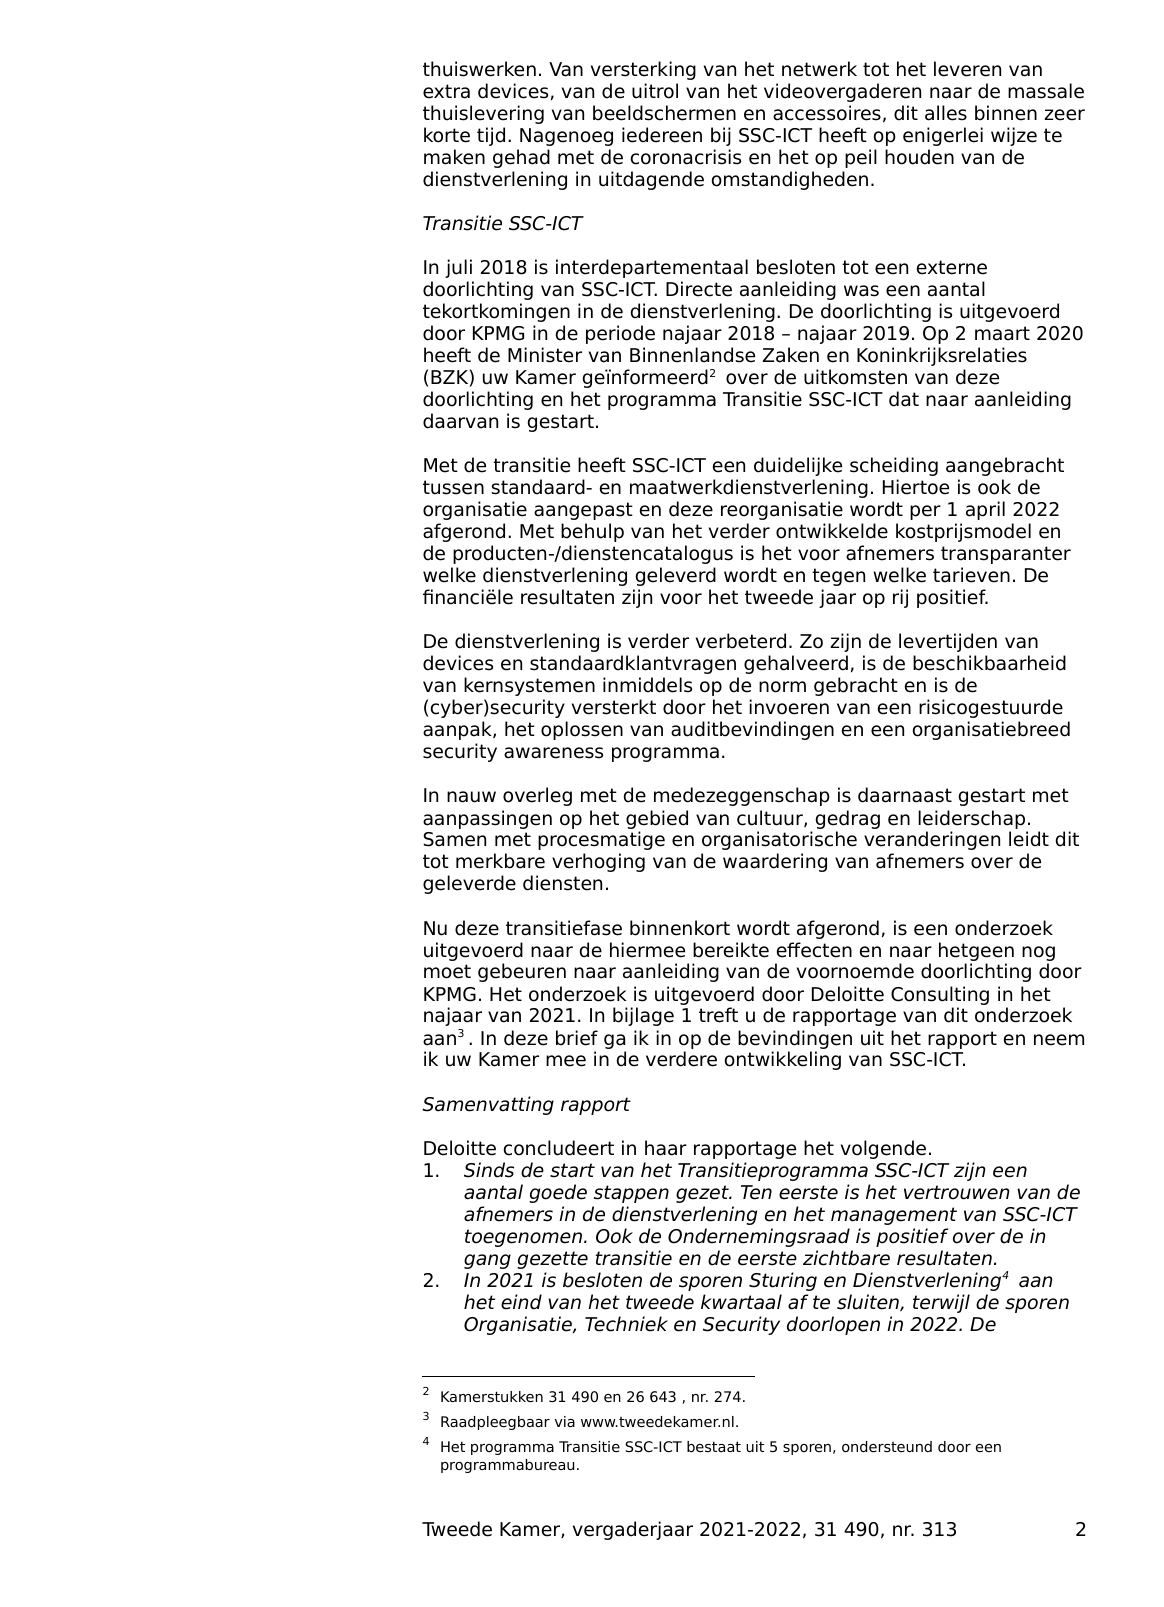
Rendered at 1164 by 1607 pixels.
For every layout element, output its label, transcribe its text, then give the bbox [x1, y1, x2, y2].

text Kamerstukken 31 490 en 26 643 , nr. 274. [422, 1385, 1087, 1407]
subtitle Transitie SSC-ICT [422, 213, 1087, 235]
text Met de transitie heeft SSC-ICT een duidelijke scheiding aangebracht tussen standaard- en maatwerkdienstverlening. Hiertoe is ook de organisatie aangepast en deze reorganisatie wordt per 1 april 2022 afgerond. Met behulp van het verder ontwikkelde kostprijsmodel en de producten-/dienstencatalogus is het voor afnemers transparanter welke dienstverlening geleverd wordt en tegen welke tarieven. De financiële resultaten zijn voor het tweede jaar op rij positief. [422, 455, 1087, 609]
text Het programma Transitie SSC-ICT bestaat uit 5 sporen, ondersteund door een programmabureau. [422, 1435, 1087, 1474]
text Deloitte concludeert in haar rapportage het volgende. [422, 1138, 1087, 1160]
text Raadpleegbaar via www.tweedekamer.nl. [422, 1410, 1087, 1432]
text Nu deze transitiefase binnenkort wordt afgerond, is een onderzoek uitgevoerd naar de hiermee bereikte effecten en naar hetgeen nog moet gebeuren naar aanleiding van de voornoemde doorlichting door KPMG. Het onderzoek is uitgevoerd door Deloitte Consulting in het najaar van 2021. In bijlage 1 treft u de rapportage van dit onderzoek aan. In deze brief ga ik in op de bevindingen uit het rapport en neem ik uw Kamer mee in de verdere ontwikkeling van SSC-ICT. [422, 917, 1087, 1071]
text 2. In 2021 is besloten de sporen Sturing en Dienstverlening aan het eind van het tweede kwartaal af te sluiten, terwijl de sporen Organisatie, Techniek en Security doorlopen in 2022. De [422, 1269, 1087, 1336]
text In juli 2018 is interdepartementaal besloten tot een externe doorlichting van SSC-ICT. Directe aanleiding was een aantal tekortkomingen in de dienstverlening. De doorlichting is uitgevoerd door KPMG in de periode najaar 2018 – najaar 2019. Op 2 maart 2020 heeft de Minister van Binnenlandse Zaken en Koninkrijksrelaties (BZK) uw Kamer geïnformeerd over de uitkomsten van deze doorlichting en het programma Transitie SSC-ICT dat naar aanleiding daarvan is gestart. [422, 257, 1087, 433]
text In nauw overleg met de medezeggenschap is daarnaast gestart met aanpassingen op het gebied van cultuur, gedrag en leiderschap. Samen met procesmatige en organisatorische veranderingen leidt dit tot merkbare verhoging van de waardering van afnemers over de geleverde diensten. [422, 785, 1087, 895]
text thuiswerken. Van versterking van het netwerk tot het leveren van extra devices, van de uitrol van het videovergaderen naar de massale thuislevering van beeldschermen en accessoires, dit alles binnen zeer korte tijd. Nagenoeg iedereen bij SSC-ICT heeft op enigerlei wijze te maken gehad met de coronacrisis en het op peil houden van de dienstverlening in uitdagende omstandigheden. [422, 59, 1087, 191]
subtitle Samenvatting rapport [422, 1093, 1087, 1116]
text De dienstverlening is verder verbeterd. Zo zijn de levertijden van devices en standaardklantvragen gehalveerd, is de beschikbaarheid van kernsystemen inmiddels op de norm gebracht en is de (cyber)security versterkt door het invoeren van een risicogestuurde aanpak, het oplossen van auditbevindingen en een organisatiebreed security awareness programma. [422, 631, 1087, 763]
text 1. Sinds de start van het Transitieprogramma SSC-ICT zijn een aantal goede stappen gezet. Ten eerste is het vertrouwen van de afnemers in de dienstverlening en het management van SSC-ICT toegenomen. Ook de Ondernemingsraad is positief over de in gang gezette transitie en de eerste zichtbare resultaten. [422, 1160, 1087, 1269]
